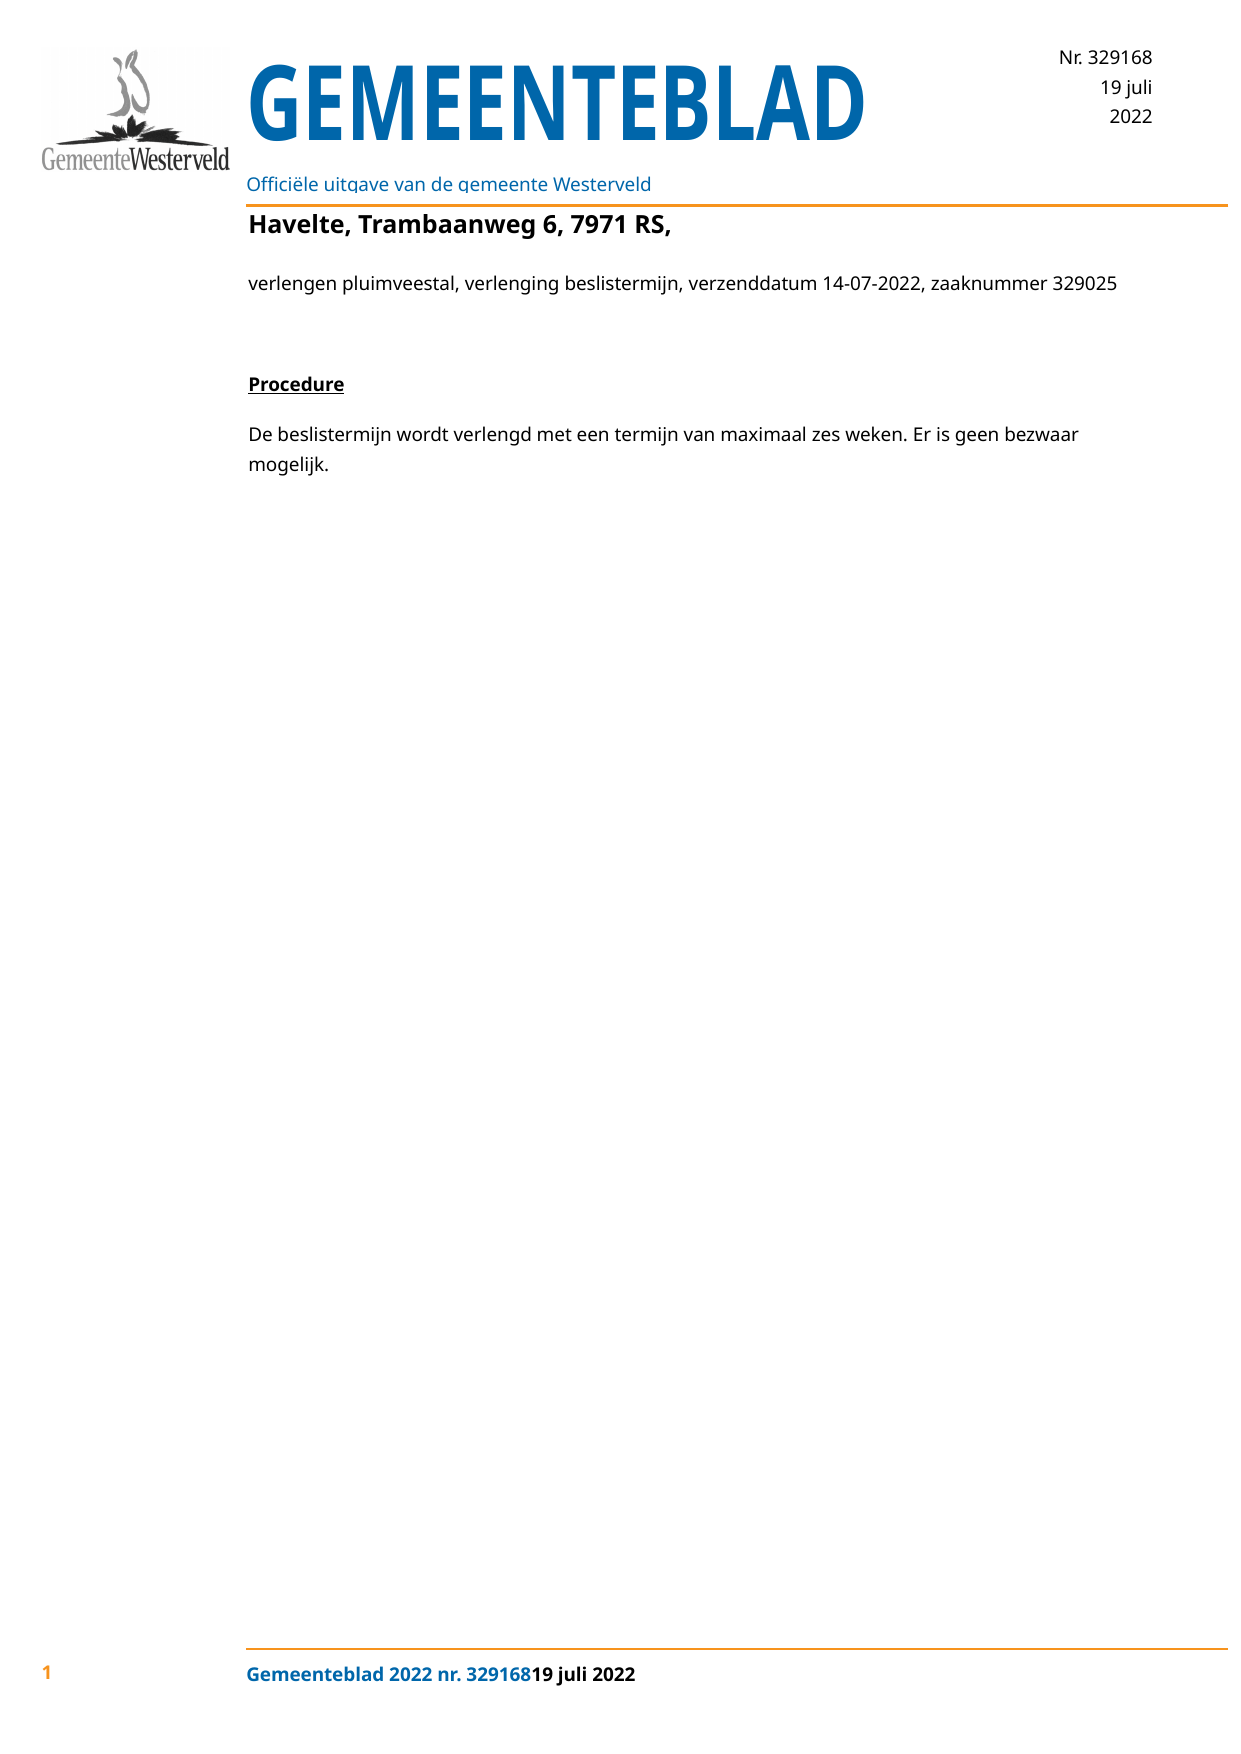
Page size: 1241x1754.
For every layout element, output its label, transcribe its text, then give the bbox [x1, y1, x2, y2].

text De beslistermijn wordt verlengd met een termijn van maximaal zes weken. Er is geen bezwaar mogelijk. [248, 422, 1152, 477]
text Havelte, Trambaanweg 6, 7971 RS, [248, 207, 1152, 241]
text verlengen pluimveestal, verlenging beslistermijn, verzenddatum 14-07-2022, zaaknummer 329025 [248, 270, 1152, 296]
text Procedure [248, 371, 1152, 397]
picture [41, 47, 231, 172]
